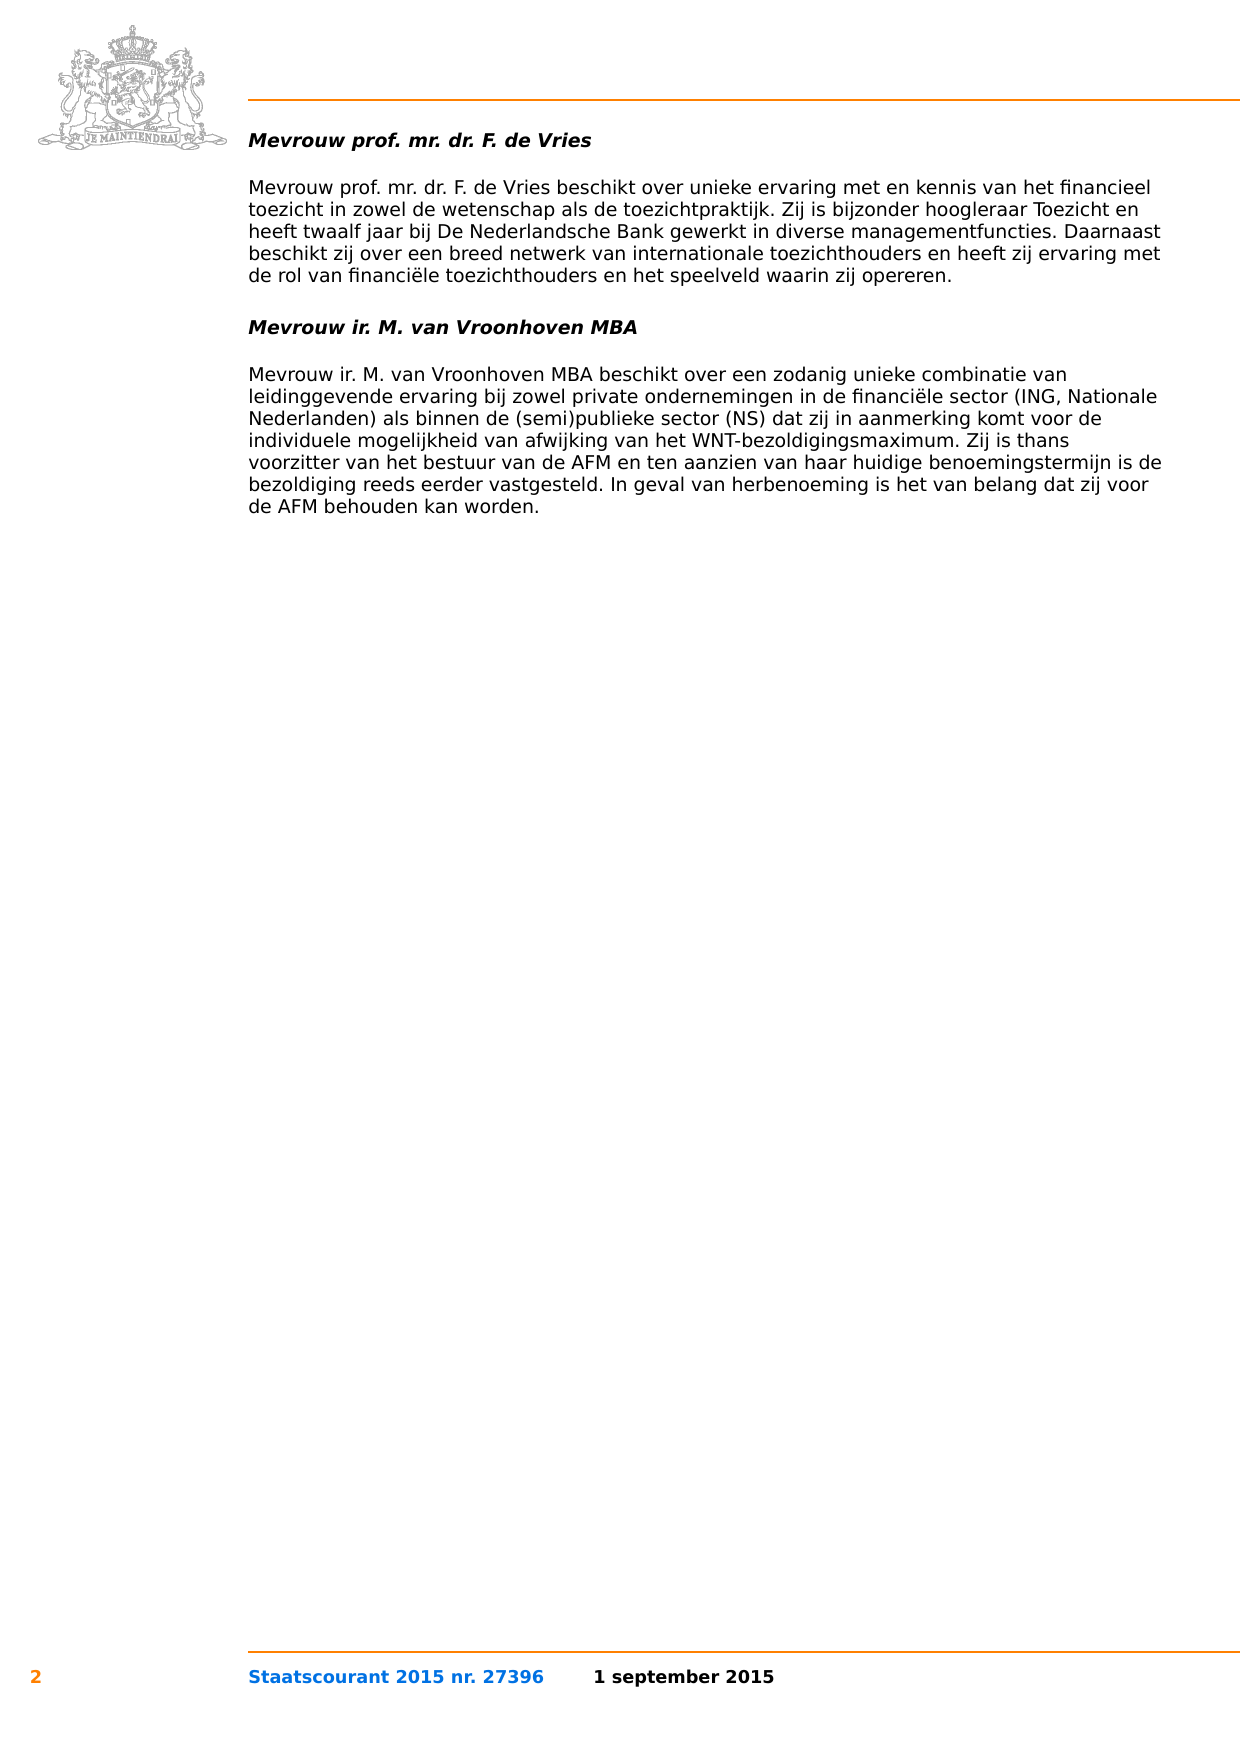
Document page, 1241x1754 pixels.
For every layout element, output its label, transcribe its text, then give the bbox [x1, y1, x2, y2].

text Mevrouw ir. M. van Vroonhoven MBA beschikt over een zodanig unieke combinatie van leidinggevende ervaring bij zowel private ondernemingen in de financiële sector (ING, Nationale Nederlanden) als binnen de (semi)publieke sector (NS) dat zij in aanmerking komt voor de individuele mogelijkheid van afwijking van het WNT-bezoldigingsmaximum. Zij is thans voorzitter van het bestuur van de AFM en ten aanzien van haar huidige benoemingstermijn is de bezoldiging reeds eerder vastgesteld. In geval van herbenoeming is het van belang dat zij voor de AFM behouden kan worden. [248, 364, 1163, 518]
subtitle Mevrouw ir. M. van Vroonhoven MBA [248, 317, 1163, 339]
text Mevrouw prof. mr. dr. F. de Vries beschikt over unieke ervaring met en kennis van het financieel toezicht in zowel de wetenschap als de toezichtpraktijk. Zij is bijzonder hoogleraar Toezicht en heeft twaalf jaar bij De Nederlandsche Bank gewerkt in diverse managementfuncties. Daarnaast beschikt zij over een breed netwerk van internationale toezichthouders en heeft zij ervaring met de rol van financiële toezichthouders en het speelveld waarin zij opereren. [248, 177, 1163, 287]
picture [38, 25, 227, 150]
subtitle Mevrouw prof. mr. dr. F. de Vries [248, 130, 1163, 152]
